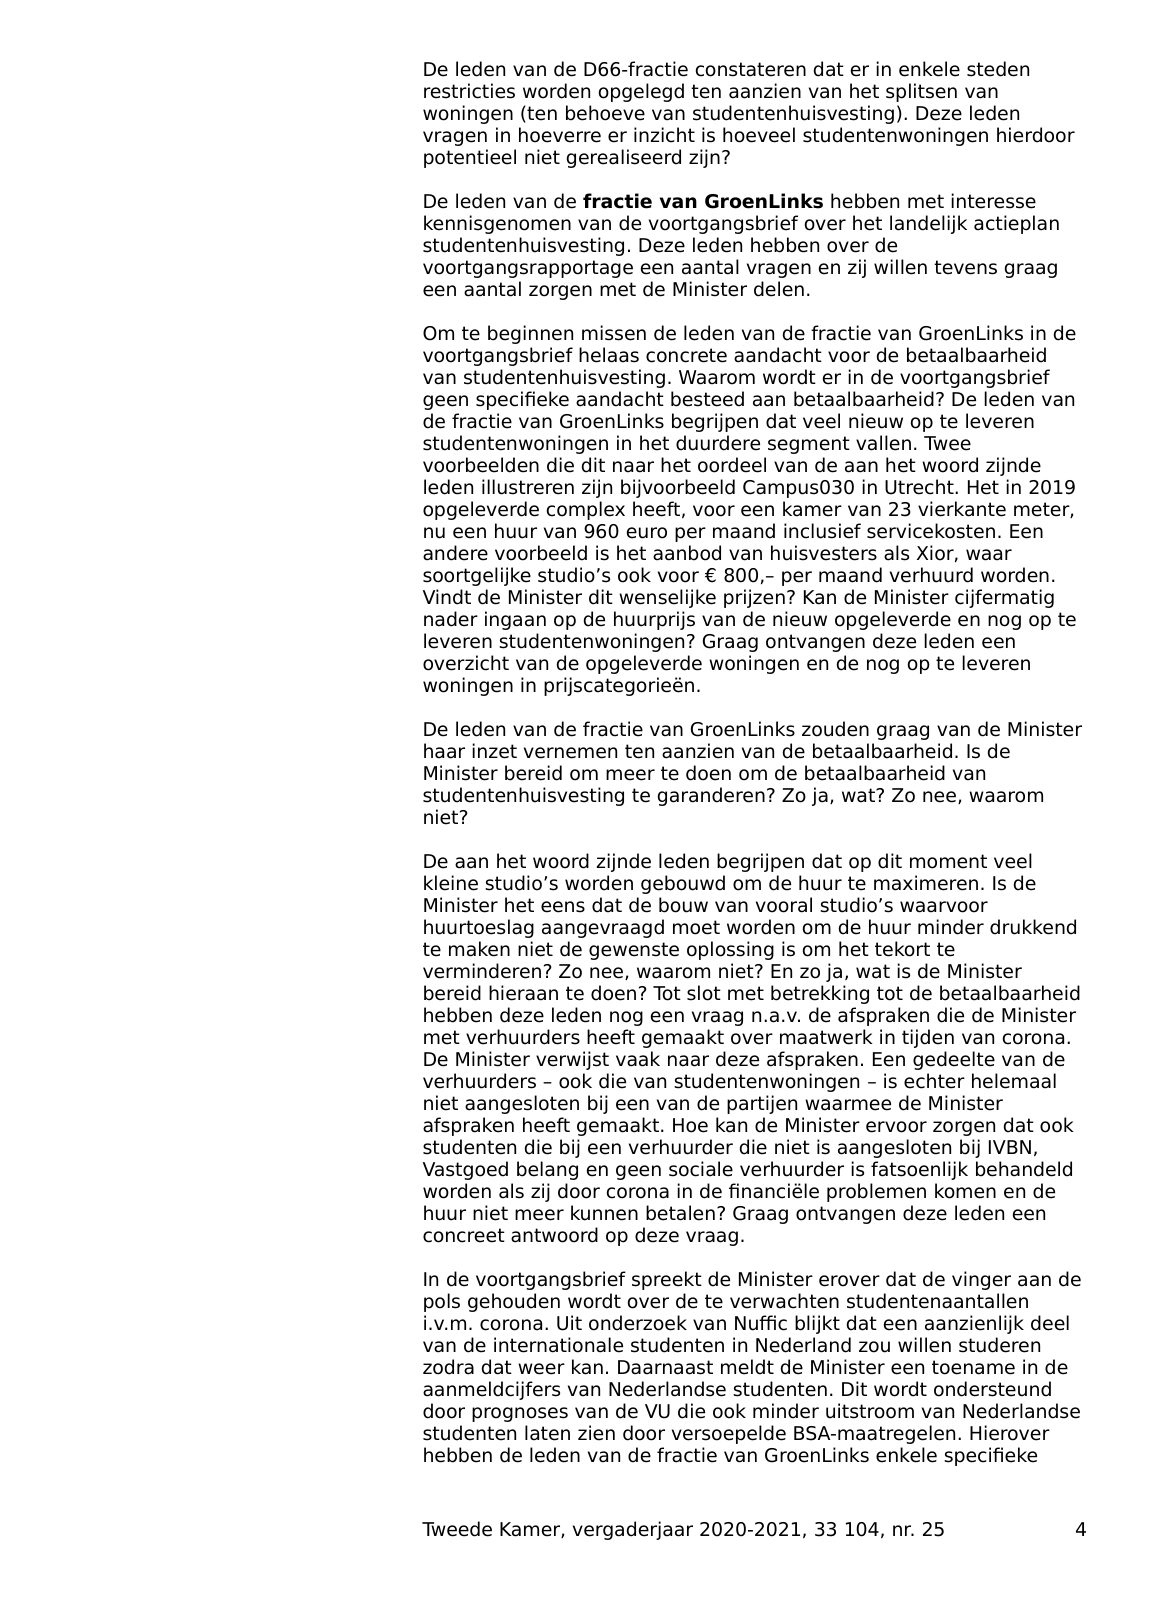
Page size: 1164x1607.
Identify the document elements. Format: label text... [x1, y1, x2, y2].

text Om te beginnen missen de leden van de fractie van GroenLinks in de voortgangsbrief helaas concrete aandacht voor de betaalbaarheid van studentenhuisvesting. Waarom wordt er in de voortgangsbrief geen specifieke aandacht besteed aan betaalbaarheid? De leden van de fractie van GroenLinks begrijpen dat veel nieuw op te leveren studentenwoningen in het duurdere segment vallen. Twee voorbeelden die dit naar het oordeel van de aan het woord zijnde leden illustreren zijn bijvoorbeeld Campus030 in Utrecht. Het in 2019 opgeleverde complex heeft, voor een kamer van 23 vierkante meter, nu een huur van 960 euro per maand inclusief servicekosten. Een andere voorbeeld is het aanbod van huisvesters als Xior, waar soortgelijke studio’s ook voor € 800,– per maand verhuurd worden. Vindt de Minister dit wenselijke prijzen? Kan de Minister cijfermatig nader ingaan op de huurprijs van de nieuw opgeleverde en nog op te leveren studentenwoningen? Graag ontvangen deze leden een overzicht van de opgeleverde woningen en de nog op te leveren woningen in prijscategorieën. [422, 323, 1087, 697]
text De leden van de fractie van GroenLinks zouden graag van de Minister haar inzet vernemen ten aanzien van de betaalbaarheid. Is de Minister bereid om meer te doen om de betaalbaarheid van studentenhuisvesting te garanderen? Zo ja, wat? Zo nee, waarom niet? [422, 719, 1087, 829]
text In de voortgangsbrief spreekt de Minister erover dat de vinger aan de pols gehouden wordt over de te verwachten studentenaantallen i.v.m. corona. Uit onderzoek van Nuffic blijkt dat een aanzienlijk deel van de internationale studenten in Nederland zou willen studeren zodra dat weer kan. Daarnaast meldt de Minister een toename in de aanmeldcijfers van Nederlandse studenten. Dit wordt ondersteund door prognoses van de VU die ook minder uitstroom van Nederlandse studenten laten zien door versoepelde BSA-maatregelen. Hierover hebben de leden van de fractie van GroenLinks enkele specifieke [422, 1269, 1087, 1467]
text De leden van de D66-fractie constateren dat er in enkele steden restricties worden opgelegd ten aanzien van het splitsen van woningen (ten behoeve van studentenhuisvesting). Deze leden vragen in hoeverre er inzicht is hoeveel studentenwoningen hierdoor potentieel niet gerealiseerd zijn? [422, 59, 1087, 169]
text De leden van de fractie van GroenLinks hebben met interesse kennisgenomen van de voortgangsbrief over het landelijk actieplan studentenhuisvesting. Deze leden hebben over de voortgangsrapportage een aantal vragen en zij willen tevens graag een aantal zorgen met de Minister delen. [422, 191, 1087, 301]
text De aan het woord zijnde leden begrijpen dat op dit moment veel kleine studio’s worden gebouwd om de huur te maximeren. Is de Minister het eens dat de bouw van vooral studio’s waarvoor huurtoeslag aangevraagd moet worden om de huur minder drukkend te maken niet de gewenste oplossing is om het tekort te verminderen? Zo nee, waarom niet? En zo ja, wat is de Minister bereid hieraan te doen? Tot slot met betrekking tot de betaalbaarheid hebben deze leden nog een vraag n.a.v. de afspraken die de Minister met verhuurders heeft gemaakt over maatwerk in tijden van corona. De Minister verwijst vaak naar deze afspraken. Een gedeelte van de verhuurders – ook die van studentenwoningen – is echter helemaal niet aangesloten bij een van de partijen waarmee de Minister afspraken heeft gemaakt. Hoe kan de Minister ervoor zorgen dat ook studenten die bij een verhuurder die niet is aangesloten bij IVBN, Vastgoed belang en geen sociale verhuurder is fatsoenlijk behandeld worden als zij door corona in de financiële problemen komen en de huur niet meer kunnen betalen? Graag ontvangen deze leden een concreet antwoord op deze vraag. [422, 851, 1087, 1247]
